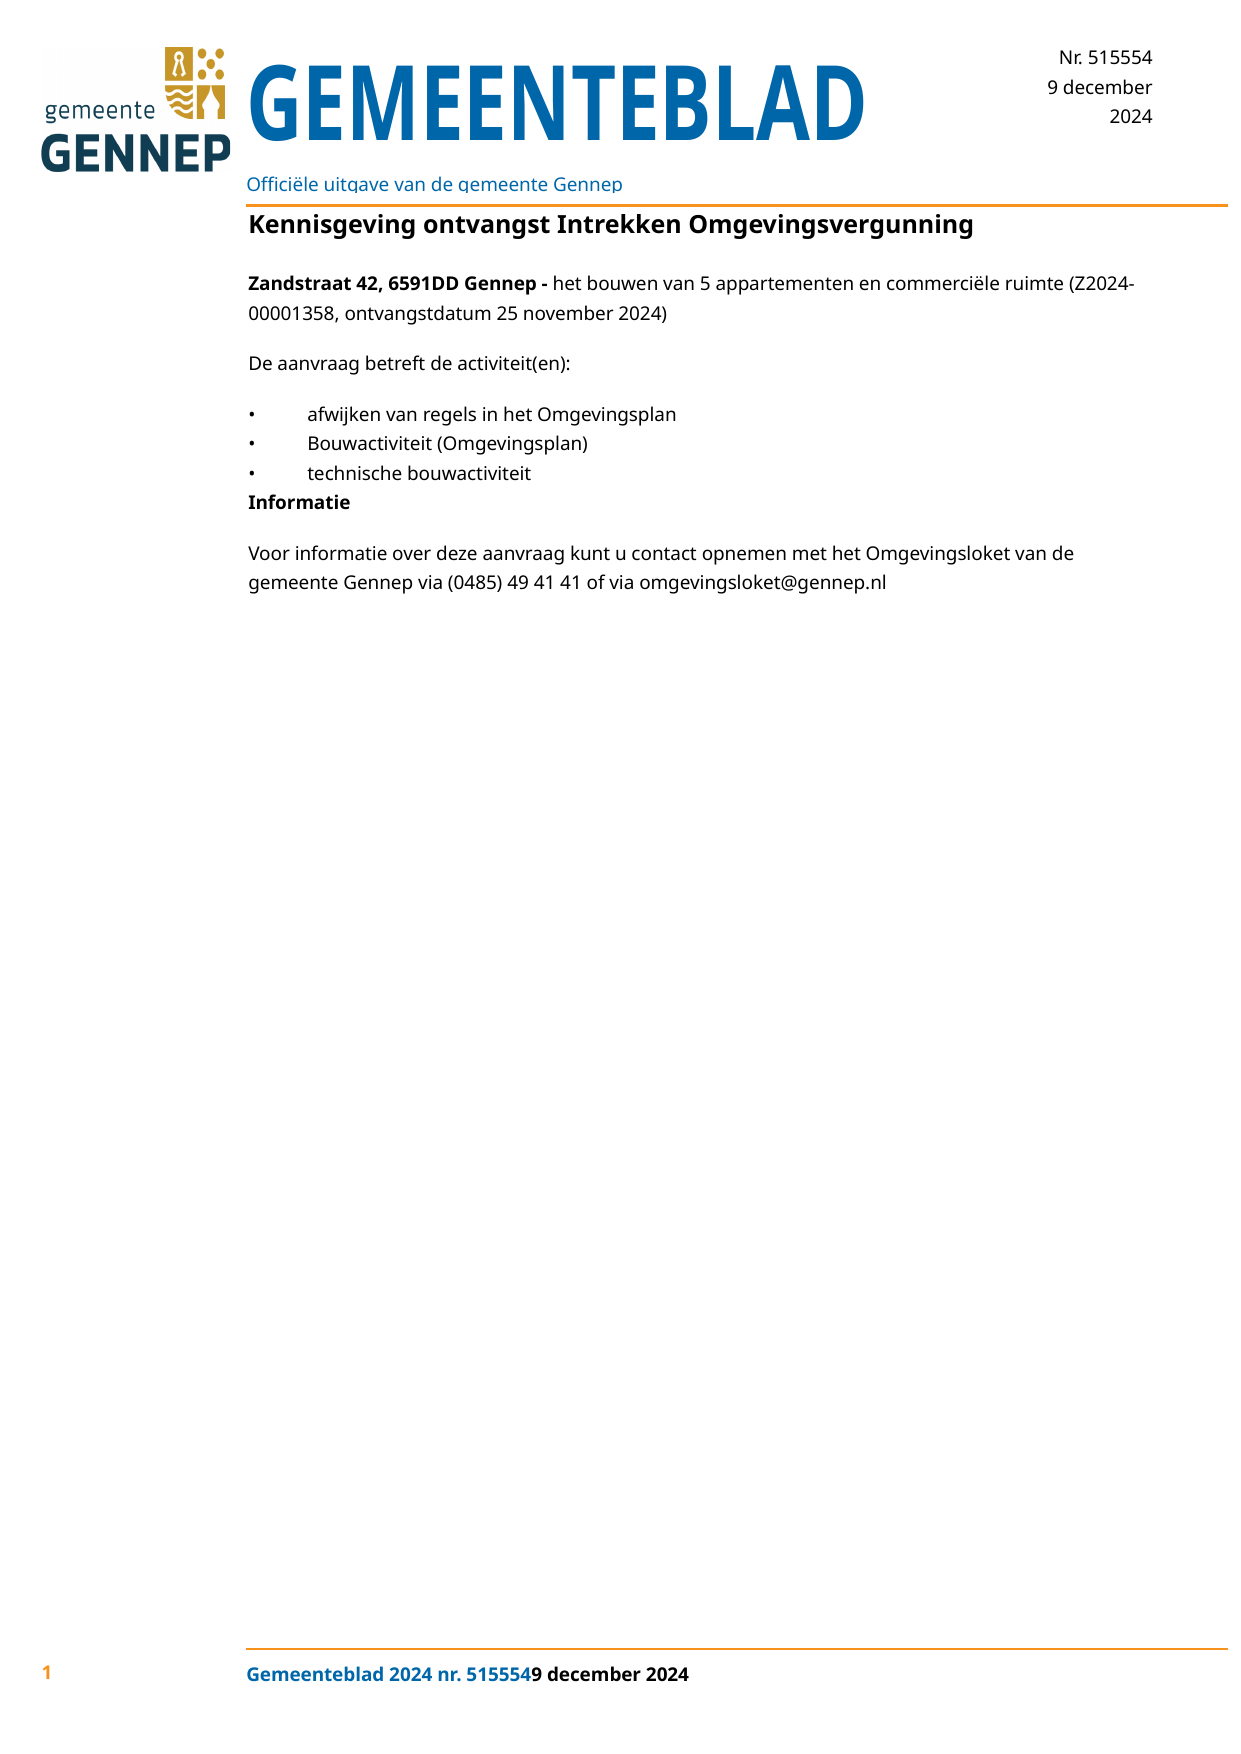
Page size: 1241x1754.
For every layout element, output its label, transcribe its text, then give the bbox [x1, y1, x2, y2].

text Zandstraat 42, 6591DD Gennep - het bouwen van 5 appartementen en commerciële ruimte (Z2024-00001358, ontvangstdatum 25 november 2024) [248, 270, 1152, 326]
list Bouwactiviteit (Omgevingsplan) [248, 430, 1152, 456]
text Informatie [248, 489, 1152, 515]
text Kennisgeving ontvangst Intrekken Omgevingsvergunning [248, 207, 1152, 241]
text De aanvraag betreft de activiteit(en): [248, 350, 1152, 376]
text Voor informatie over deze aanvraag kunt u contact opnemen met het Omgevingsloket van de gemeente Gennep via (0485) 49 41 41 of via omgevingsloket@gennep.nl [248, 540, 1152, 595]
list technische bouwactiviteit [248, 460, 1152, 486]
picture [41, 47, 231, 172]
list afwijken van regels in het Omgevingsplan [248, 401, 1152, 426]
